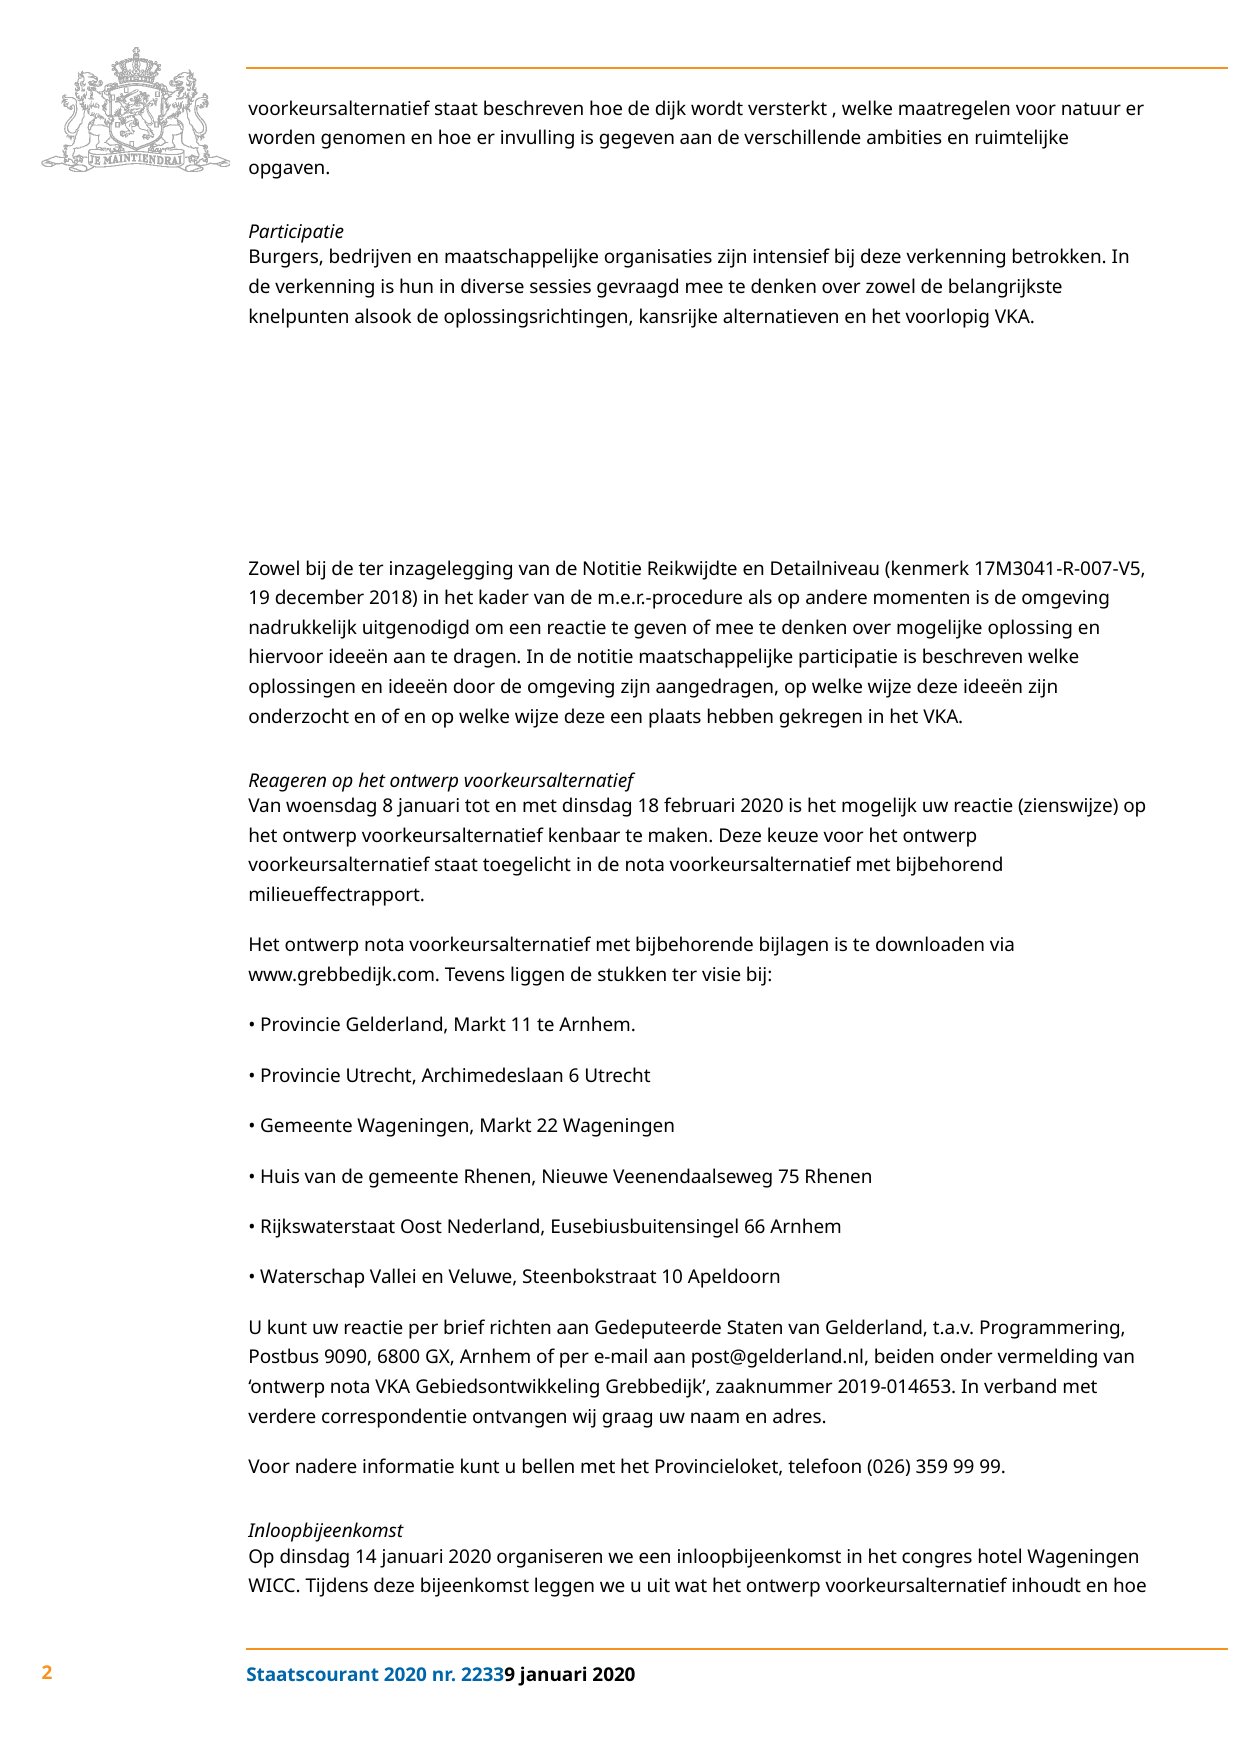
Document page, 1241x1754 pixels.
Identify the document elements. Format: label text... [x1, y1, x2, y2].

picture [41, 47, 231, 172]
text Voor nadere informatie kunt u bellen met het Provincieloket, telefoon (026) 359 99 99. [248, 1453, 1152, 1479]
text Op dinsdag 14 januari 2020 organiseren we een inloopbijeenkomst in het congres hotel Wageningen WICC. Tijdens deze bijeenkomst leggen we u uit wat het ontwerp voorkeursalternatief inhoudt en hoe [248, 1543, 1152, 1598]
text • Huis van de gemeente Rhenen, Nieuwe Veenendaalseweg 75 Rhenen [248, 1163, 1152, 1189]
text • Rijkswaterstaat Oost Nederland, Eusebiusbuitensingel 66 Arnhem [248, 1213, 1152, 1239]
text Participatie [248, 218, 1152, 244]
text • Provincie Gelderland, Markt 11 te Arnhem. [248, 1012, 1152, 1037]
text U kunt uw reactie per brief richten aan Gedeputeerde Staten van Gelderland, t.a.v. Programmering, Postbus 9090, 6800 GX, Arnhem of per e-mail aan post@gelderland.nl, beiden onder vermelding van ‘ontwerp nota VKA Gebiedsontwikkeling Grebbedijk’, zaaknummer 2019-014653. In verband met verdere correspondentie ontvangen wij graag uw naam en adres. [248, 1314, 1152, 1429]
text Reageren op het ontwerp voorkeursalternatief [248, 767, 1152, 792]
text • Gemeente Wageningen, Markt 22 Wageningen [248, 1112, 1152, 1138]
text Burgers, bedrijven en maatschappelijke organisaties zijn intensief bij deze verkenning betrokken. In de verkenning is hun in diverse sessies gevraagd mee te denken over zowel de belangrijkste knelpunten alsook de oplossingsrichtingen, kansrijke alternatieven en het voorlopig VKA. [248, 244, 1152, 328]
text Zowel bij de ter inzagelegging van de Notitie Reikwijdte en Detailniveau (kenmerk 17M3041‑R‑007‑V5, 19 december 2018) in het kader van de m.e.r.-procedure als op andere momenten is de omgeving nadrukkelijk uitgenodigd om een reactie te geven of mee te denken over mogelijke oplossing en hiervoor ideeën aan te dragen. In de notitie maatschappelijke participatie is beschreven welke oplossingen en ideeën door de omgeving zijn aangedragen, op welke wijze deze ideeën zijn onderzocht en of en op welke wijze deze een plaats hebben gekregen in het VKA. [248, 555, 1152, 728]
text Inloopbijeenkomst [248, 1517, 1152, 1543]
text • Provincie Utrecht, Archimedeslaan 6 Utrecht [248, 1062, 1152, 1088]
text Het ontwerp nota voorkeursalternatief met bijbehorende bijlagen is te downloaden via www.grebbedijk.com. Tevens liggen de stukken ter visie bij: [248, 932, 1152, 987]
text Van woensdag 8 januari tot en met dinsdag 18 februari 2020 is het mogelijk uw reactie (zienswijze) op het ontwerp voorkeursalternatief kenbaar te maken. Deze keuze voor het ontwerp voorkeursalternatief staat toegelicht in de nota voorkeursalternatief met bijbehorend milieueffectrapport. [248, 792, 1152, 907]
text voorkeursalternatief staat beschreven hoe de dijk wordt versterkt , welke maatregelen voor natuur er worden genomen en hoe er invulling is gegeven aan de verschillende ambities en ruimtelijke opgaven. [248, 95, 1152, 180]
text • Waterschap Vallei en Veluwe, Steenbokstraat 10 Apeldoorn [248, 1264, 1152, 1289]
